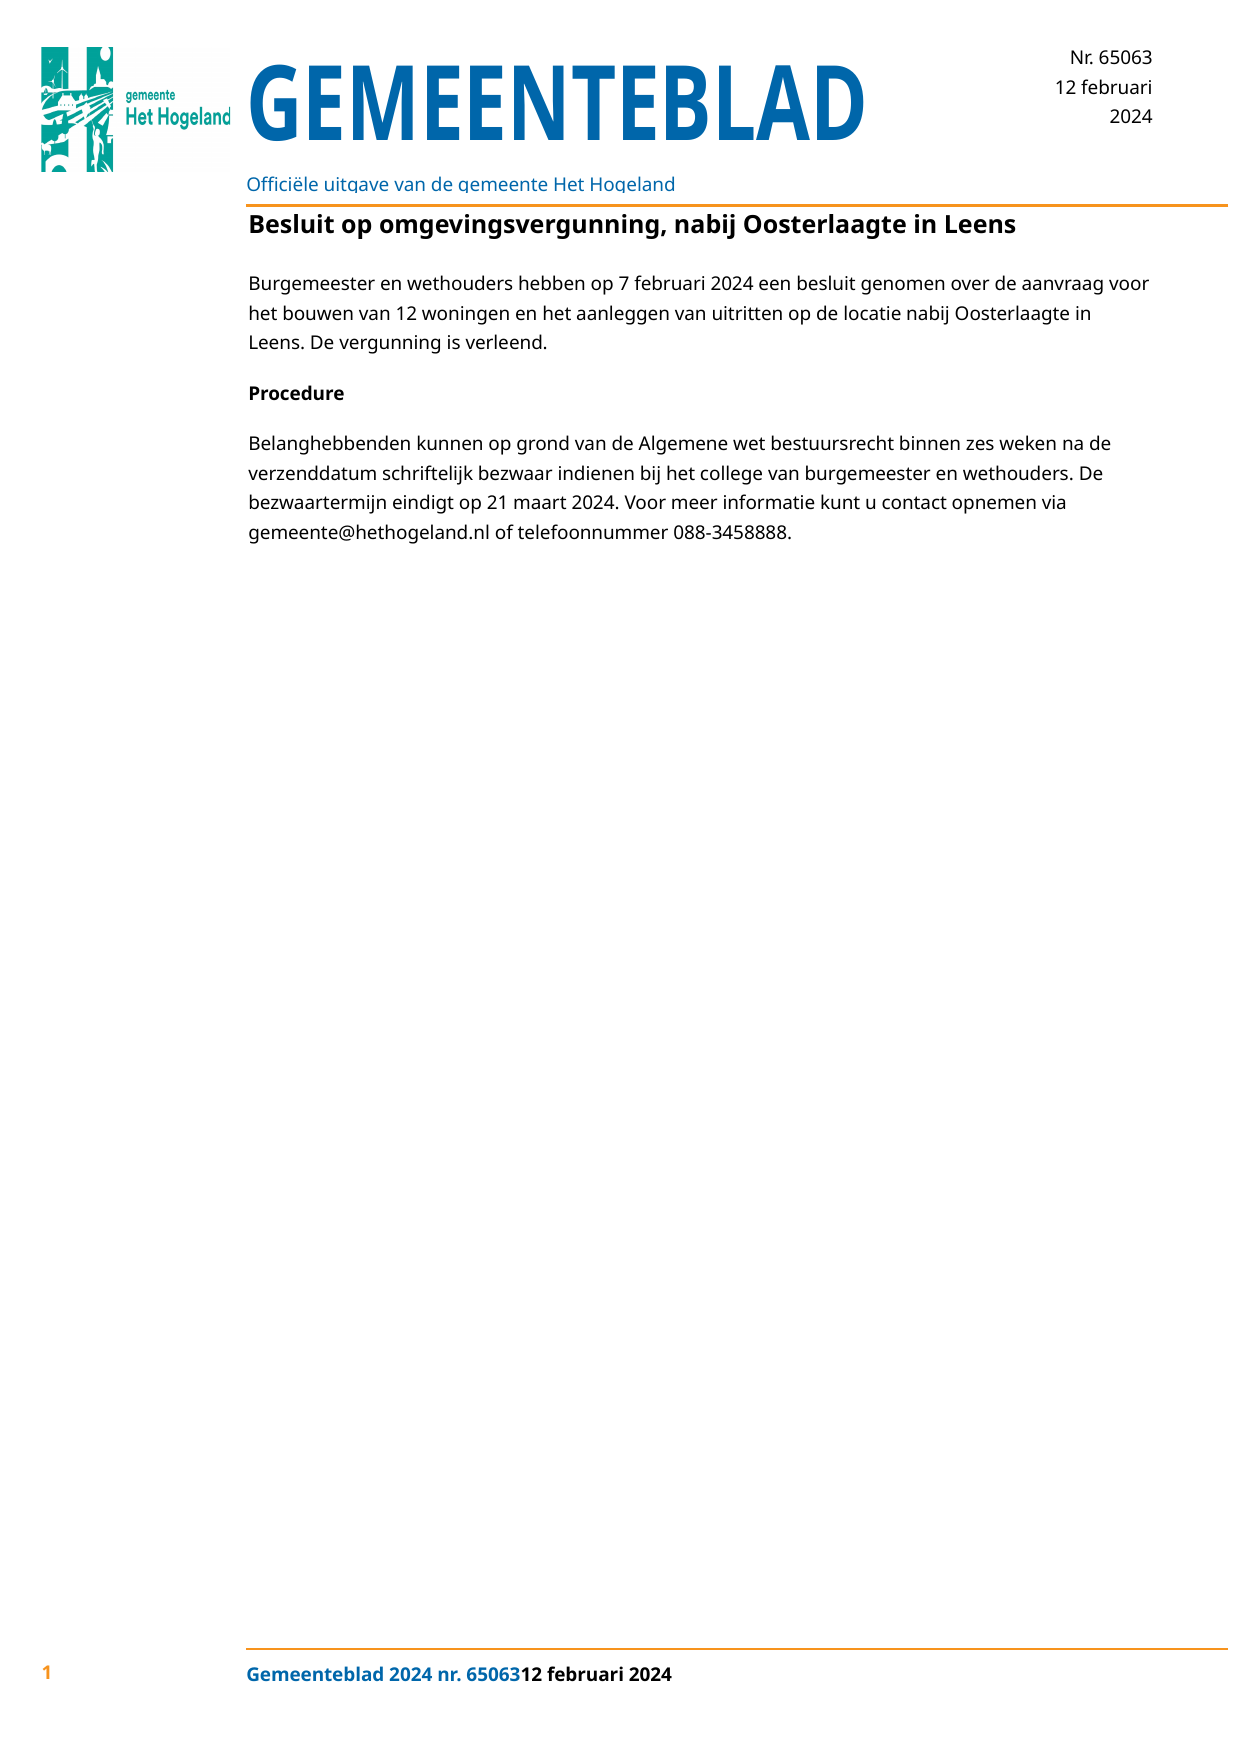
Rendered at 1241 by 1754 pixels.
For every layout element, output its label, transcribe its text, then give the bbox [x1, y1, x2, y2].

text Besluit op omgevingsvergunning, nabij Oosterlaagte in Leens [248, 207, 1152, 241]
text Burgemeester en wethouders hebben op 7 februari 2024 een besluit genomen over de aanvraag voor het bouwen van 12 woningen en het aanleggen van uitritten op de locatie nabij Oosterlaagte in Leens. De vergunning is verleend. [248, 270, 1152, 355]
text Procedure [248, 380, 1152, 406]
picture [41, 47, 231, 172]
text Belanghebbenden kunnen op grond van de Algemene wet bestuursrecht binnen zes weken na de verzenddatum schriftelijk bezwaar indienen bij het college van burgemeester en wethouders. De bezwaartermijn eindigt op 21 maart 2024. Voor meer informatie kunt u contact opnemen via gemeente@hethogeland.nl of telefoonnummer 088-3458888. [248, 430, 1152, 545]
